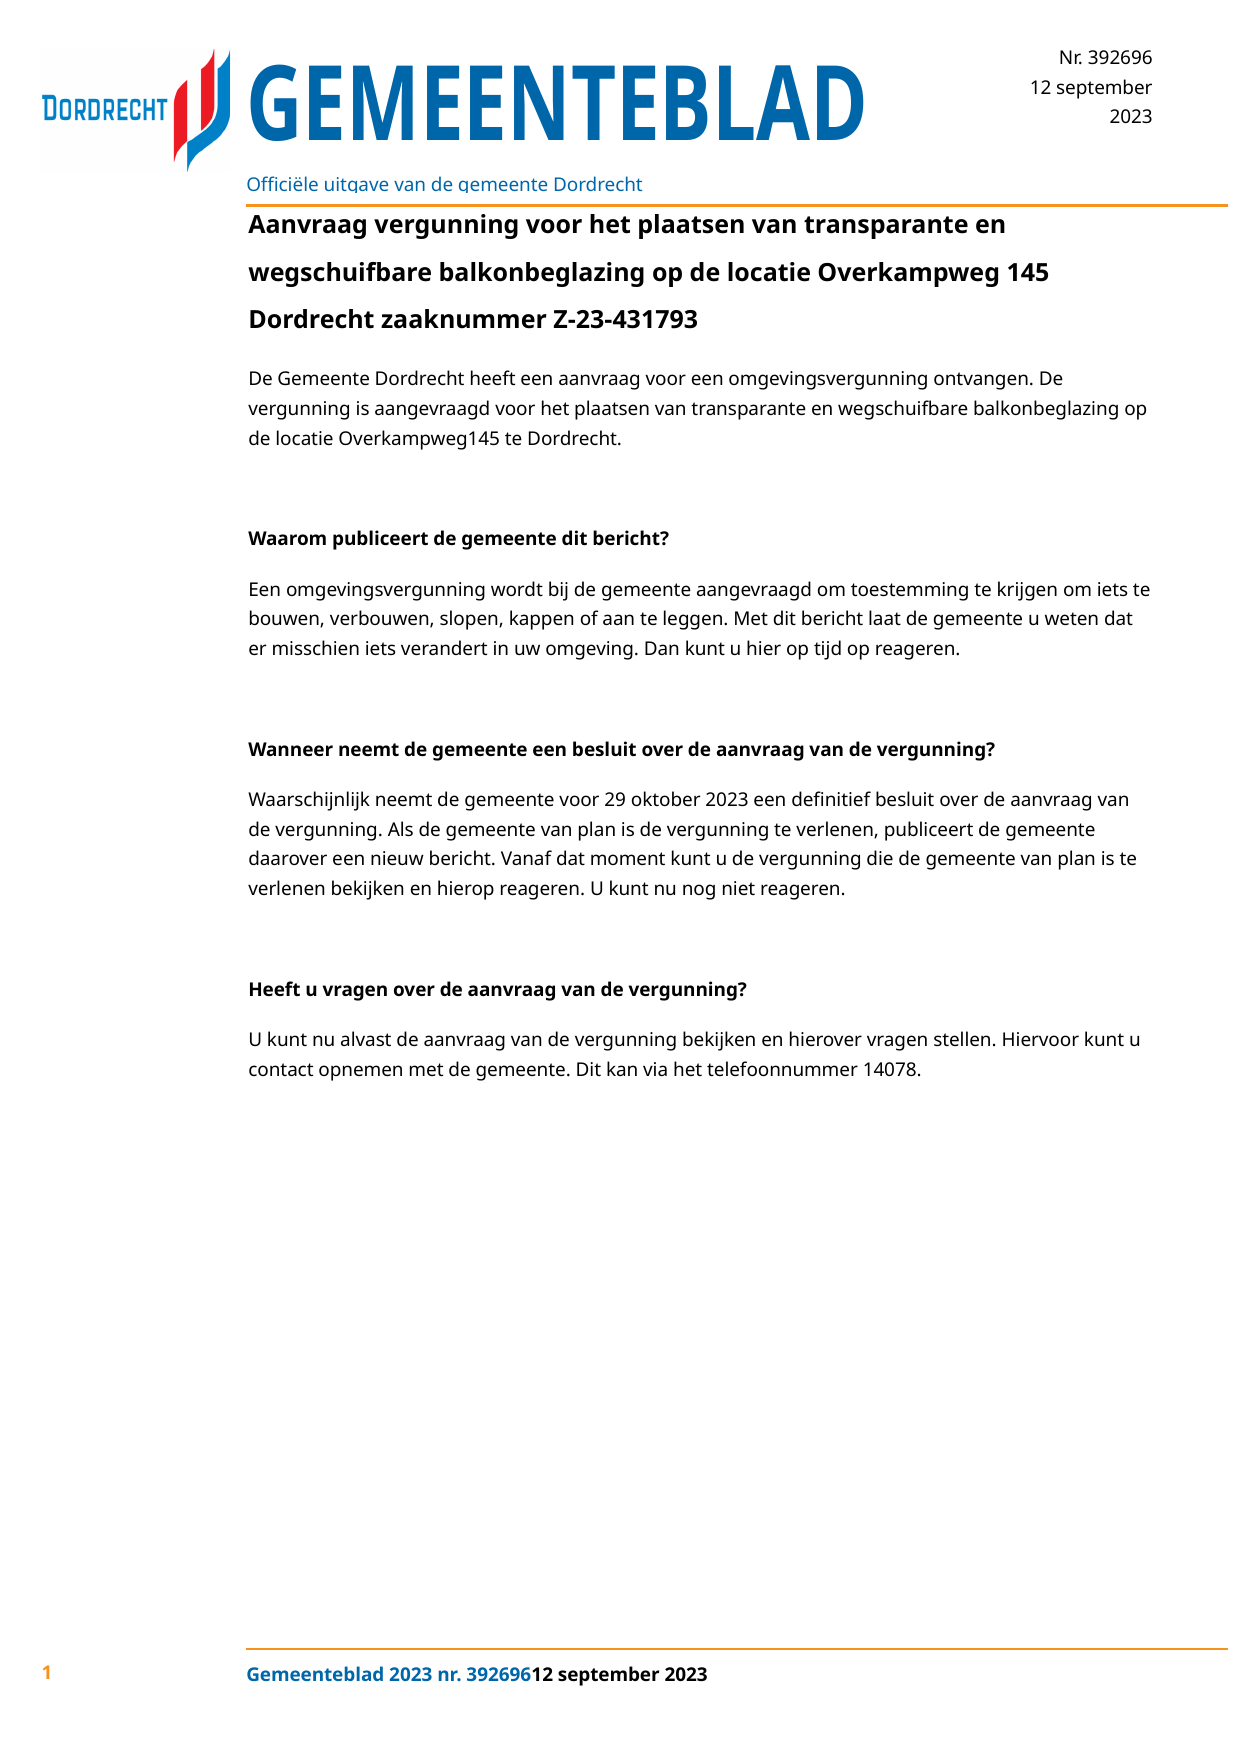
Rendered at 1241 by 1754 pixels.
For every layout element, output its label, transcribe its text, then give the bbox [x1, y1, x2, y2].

text Waarschijnlijk neemt de gemeente voor 29 oktober 2023 een definitief besluit over de aanvraag van de vergunning. Als de gemeente van plan is de vergunning te verlenen, publiceert de gemeente daarover een nieuw bericht. Vanaf dat moment kunt u de vergunning die de gemeente van plan is te verlenen bekijken en hierop reageren. U kunt nu nog niet reageren. [248, 786, 1152, 901]
text Aanvraag vergunning voor het plaatsen van transparante en wegschuifbare balkonbeglazing op de locatie Overkampweg 145 Dordrecht zaaknummer Z-23-431793 [248, 207, 1152, 336]
text U kunt nu alvast de aanvraag van de vergunning bekijken en hierover vragen stellen. Hiervoor kunt u contact opnemen met de gemeente. Dit kan via het telefoonnummer 14078. [248, 1026, 1152, 1082]
text Waarom publiceert de gemeente dit bericht? [248, 526, 1152, 551]
text Een omgevingsvergunning wordt bij de gemeente aangevraagd om toestemming te krijgen om iets te bouwen, verbouwen, slopen, kappen of aan te leggen. Met dit bericht laat de gemeente u weten dat er misschien iets verandert in uw omgeving. Dan kunt u hier op tijd op reageren. [248, 576, 1152, 661]
text Wanneer neemt de gemeente een besluit over de aanvraag van de vergunning? [248, 736, 1152, 762]
text Heeft u vragen over de aanvraag van de vergunning? [248, 976, 1152, 1002]
text De Gemeente Dordrecht heeft een aanvraag voor een omgevingsvergunning ontvangen. De vergunning is aangevraagd voor het plaatsen van transparante en wegschuifbare balkonbeglazing op de locatie Overkampweg145 te Dordrecht. [248, 366, 1152, 450]
picture [41, 47, 231, 172]
